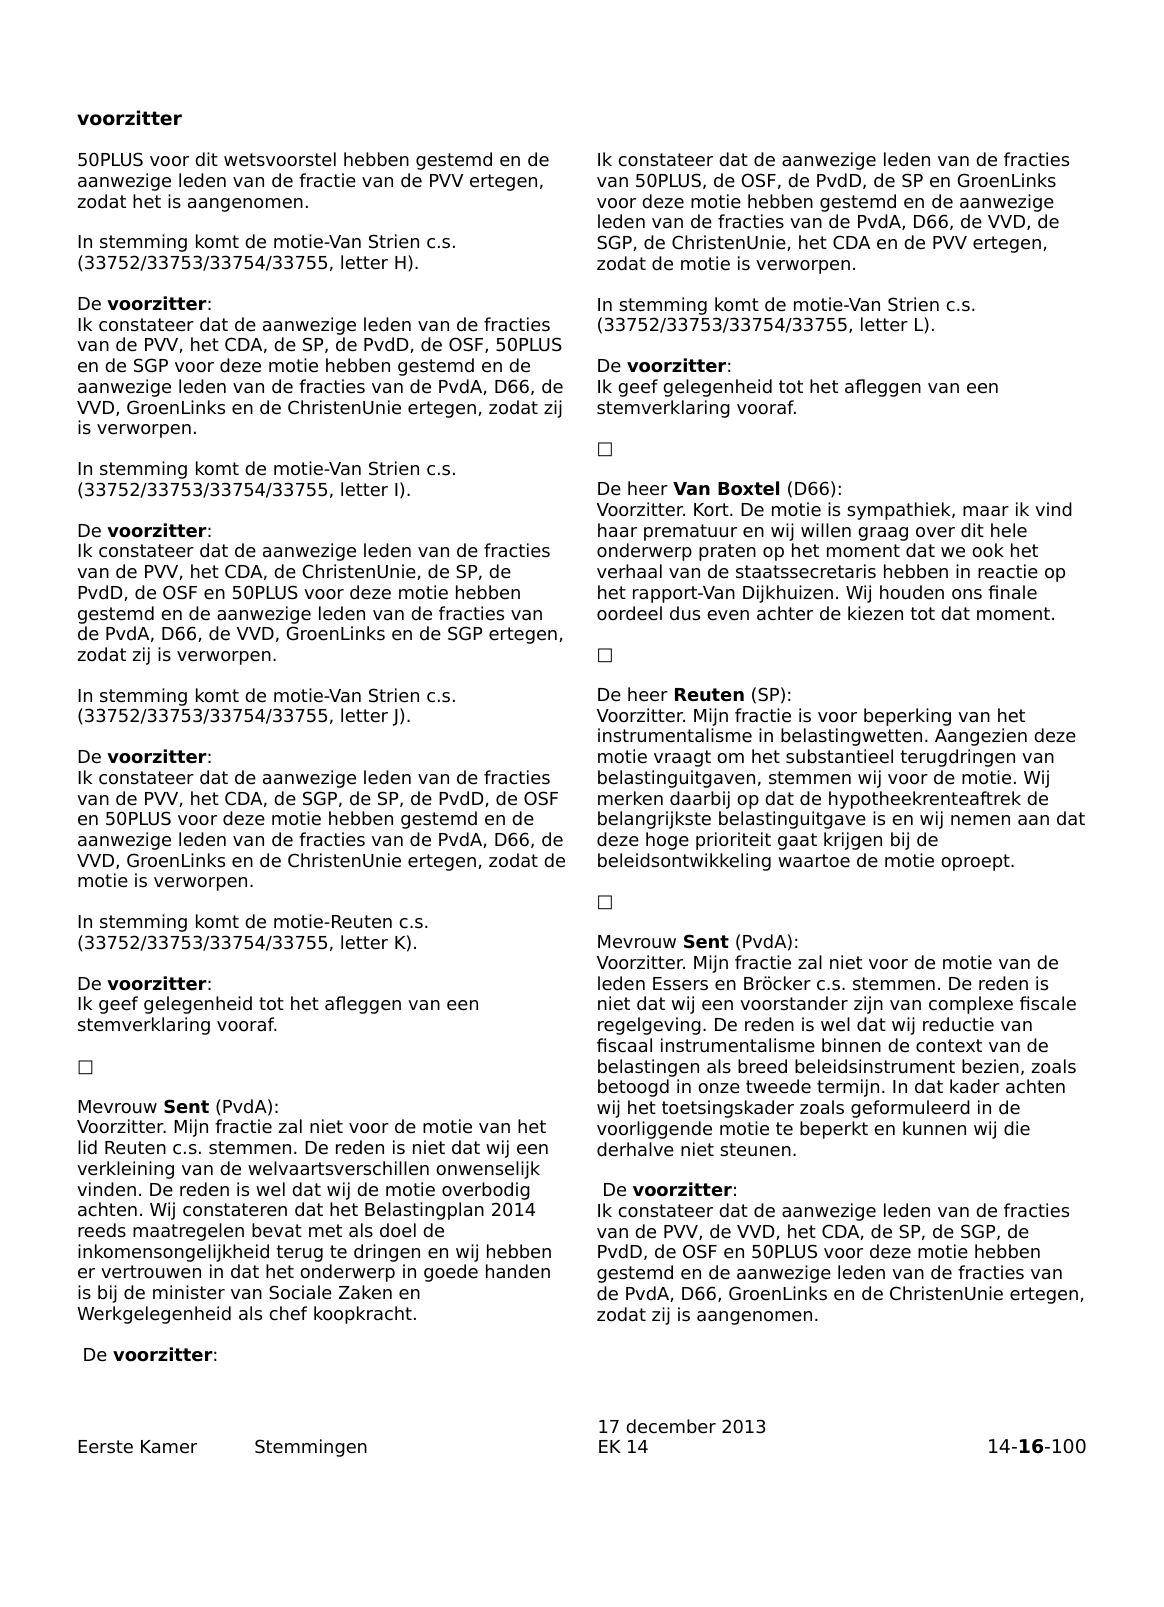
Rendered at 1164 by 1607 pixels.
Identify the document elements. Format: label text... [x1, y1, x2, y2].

text Ik geef gelegenheid tot het afleggen van een stemverklaring vooraf. [596, 377, 1087, 418]
text Voorzitter. Kort. De motie is sympathiek, maar ik vind haar prematuur en wij willen graag over dit hele onderwerp praten op het moment dat we ook het verhaal van de staatssecretaris hebben in reactie op het rapport-Van Dijkhuizen. Wij houden ons finale oordeel dus even achter de kiezen tot dat moment. [596, 500, 1087, 624]
text Mevrouw Sent (PvdA): [77, 1096, 567, 1117]
text De voorzitter: [77, 1344, 567, 1365]
text Ik constateer dat de aanwezige leden van de fracties van de PVV, de VVD, het CDA, de SP, de SGP, de PvdD, de OSF en 50PLUS voor deze motie hebben gestemd en de aanwezige leden van de fracties van de PvdA, D66, GroenLinks en de ChristenUnie ertegen, zodat zij is aangenomen. [596, 1201, 1087, 1325]
text In stemming komt de motie-Reuten c.s. (33752/33753/33754/33755, letter K). [77, 912, 567, 953]
text In stemming komt de motie-Van Strien c.s. (33752/33753/33754/33755, letter J). [77, 686, 567, 727]
text □ [596, 891, 1087, 912]
text De voorzitter: [77, 520, 567, 541]
text De voorzitter: [77, 747, 567, 768]
text De voorzitter: [77, 294, 567, 314]
text Ik constateer dat de aanwezige leden van de fracties van de PVV, het CDA, de ChristenUnie, de SP, de PvdD, de OSF en 50PLUS voor deze motie hebben gestemd en de aanwezige leden van de fracties van de PvdA, D66, de VVD, GroenLinks en de SGP ertegen, zodat zij is verworpen. [77, 541, 567, 666]
text □ [596, 644, 1087, 665]
text □ [596, 438, 1087, 459]
text Voorzitter. Mijn fractie zal niet voor de motie van het lid Reuten c.s. stemmen. De reden is niet dat wij een verkleining van de welvaartsverschillen onwenselijk vinden. De reden is wel dat wij de motie overbodig achten. Wij constateren dat het Belastingplan 2014 reeds maatregelen bevat met als doel de inkomensongelijkheid terug te dringen en wij hebben er vertrouwen in dat het onderwerp in goede handen is bij de minister van Sociale Zaken en Werkgelegenheid als chef koopkracht. [77, 1117, 567, 1324]
text Voorzitter. Mijn fractie is voor beperking van het instrumentalisme in belastingwetten. Aangezien deze motie vraagt om het substantieel terugdringen van belastinguitgaven, stemmen wij voor de motie. Wij merken daarbij op dat de hypotheekrenteaftrek de belangrijkste belastinguitgave is en wij nemen aan dat deze hoge prioriteit gaat krijgen bij de beleidsontwikkeling waartoe de motie oproept. [596, 706, 1087, 871]
text Ik constateer dat de aanwezige leden van de fracties van de PVV, het CDA, de SGP, de SP, de PvdD, de OSF en 50PLUS voor deze motie hebben gestemd en de aanwezige leden van de fracties van de PvdA, D66, de VVD, GroenLinks en de ChristenUnie ertegen, zodat de motie is verworpen. [77, 768, 567, 892]
text Ik constateer dat de aanwezige leden van de fracties van de PVV, het CDA, de SP, de PvdD, de OSF, 50PLUS en de SGP voor deze motie hebben gestemd en de aanwezige leden van de fracties van de PvdA, D66, de VVD, GroenLinks en de ChristenUnie ertegen, zodat zij is verworpen. [77, 314, 567, 439]
text In stemming komt de motie-Van Strien c.s. (33752/33753/33754/33755, letter H). [77, 232, 567, 274]
text Ik constateer dat de aanwezige leden van de fracties van 50PLUS, de OSF, de PvdD, de SP en GroenLinks voor deze motie hebben gestemd en de aanwezige leden van de fracties van de PvdA, D66, de VVD, de SGP, de ChristenUnie, het CDA en de PVV ertegen, zodat de motie is verworpen. [596, 150, 1087, 274]
text Voorzitter. Mijn fractie zal niet voor de motie van de leden Essers en Bröcker c.s. stemmen. De reden is niet dat wij een voorstander zijn van complexe fiscale regelgeving. De reden is wel dat wij reductie van fiscaal instrumentalisme binnen de context van de belastingen als breed beleidsinstrument bezien, zoals betoogd in onze tweede termijn. In dat kader achten wij het toetsingskader zoals geformuleerd in de voorliggende motie te beperkt en kunnen wij die derhalve niet steunen. [596, 953, 1087, 1160]
text In stemming komt de motie-Van Strien c.s. (33752/33753/33754/33755, letter I). [77, 459, 567, 500]
text 50PLUS voor dit wetsvoorstel hebben gestemd en de aanwezige leden van de fractie van de PVV ertegen, zodat het is aangenomen. [77, 150, 567, 212]
text Ik geef gelegenheid tot het afleggen van een stemverklaring vooraf. [77, 994, 567, 1036]
text De heer Reuten (SP): [596, 685, 1087, 706]
text Mevrouw Sent (PvdA): [596, 932, 1087, 953]
text □ [77, 1056, 567, 1076]
text De voorzitter: [596, 356, 1087, 377]
text De voorzitter: [596, 1180, 1087, 1201]
text De heer Van Boxtel (D66): [596, 479, 1087, 500]
text De voorzitter: [77, 973, 567, 994]
text In stemming komt de motie-Van Strien c.s. (33752/33753/33754/33755, letter L). [596, 294, 1087, 336]
